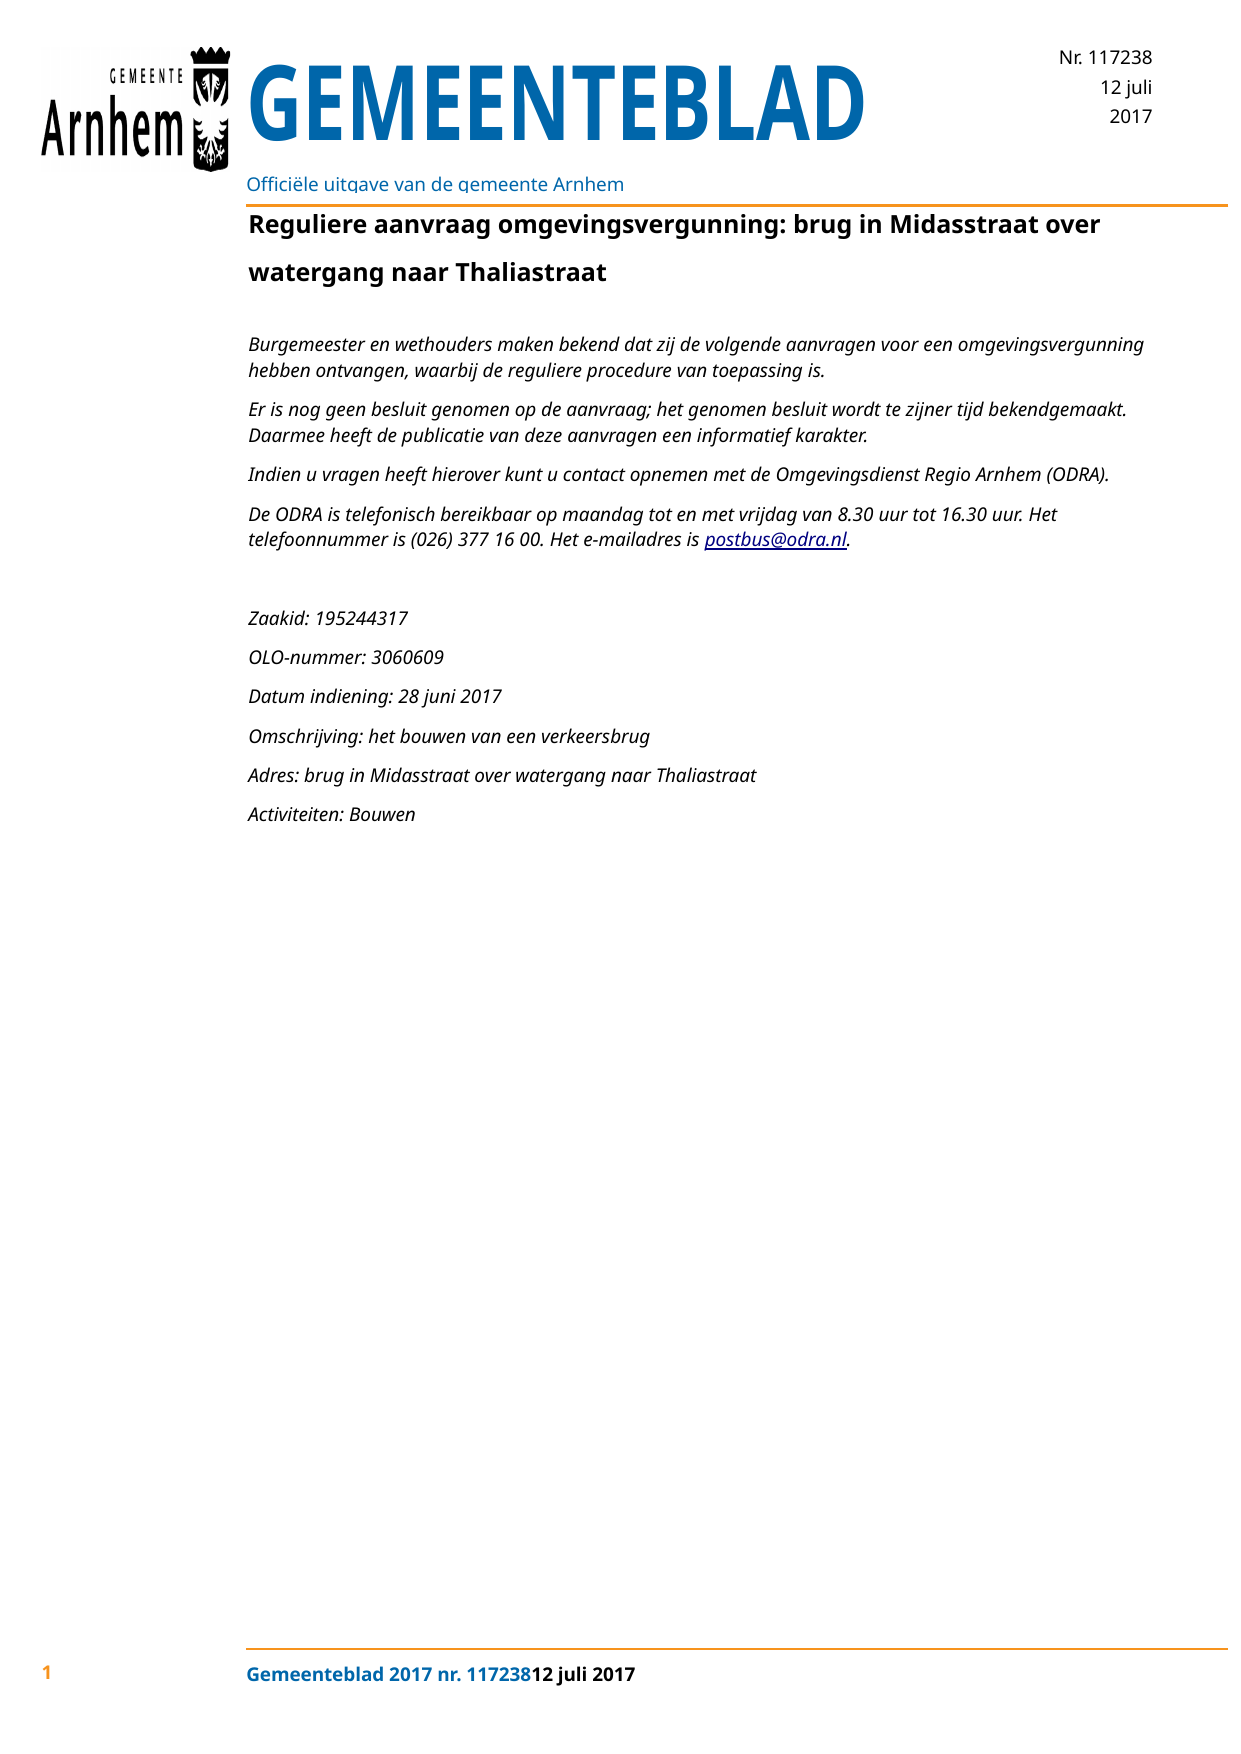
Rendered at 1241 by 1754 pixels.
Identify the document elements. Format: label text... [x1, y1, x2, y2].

text Indien u vragen heeft hierover kunt u contact opnemen met de Omgevingsdienst Regio Arnhem (ODRA). [248, 461, 1152, 487]
text Datum indiening: 28 juni 2017 [248, 683, 1152, 709]
text Activiteiten: Bouwen [248, 801, 1152, 827]
text OLO-nummer: 3060609 [248, 644, 1152, 670]
text Adres: brug in Midasstraat over watergang naar Thaliastraat [248, 762, 1152, 788]
text Zaakid: 195244317 [248, 605, 1152, 631]
text De ODRA is telefonisch bereikbaar op maandag tot en met vrijdag van 8.30 uur tot 16.30 uur. Het telefoonnummer is (026) 377 16 00. Het e-mailadres is postbus@odra.nl. [248, 501, 1152, 552]
text Omschrijving: het bouwen van een verkeersbrug [248, 723, 1152, 748]
text Burgemeester en wethouders maken bekend dat zij de volgende aanvragen voor een omgevingsvergunning hebben ontvangen, waarbij de reguliere procedure van toepassing is. [248, 331, 1152, 383]
text Reguliere aanvraag omgevingsvergunning: brug in Midasstraat over watergang naar Thaliastraat [248, 207, 1152, 288]
text Er is nog geen besluit genomen op de aanvraag; het genomen besluit wordt te zijner tijd bekendgemaakt. Daarmee heeft de publicatie van deze aanvragen een informatief karakter. [248, 396, 1152, 448]
picture [41, 47, 231, 172]
